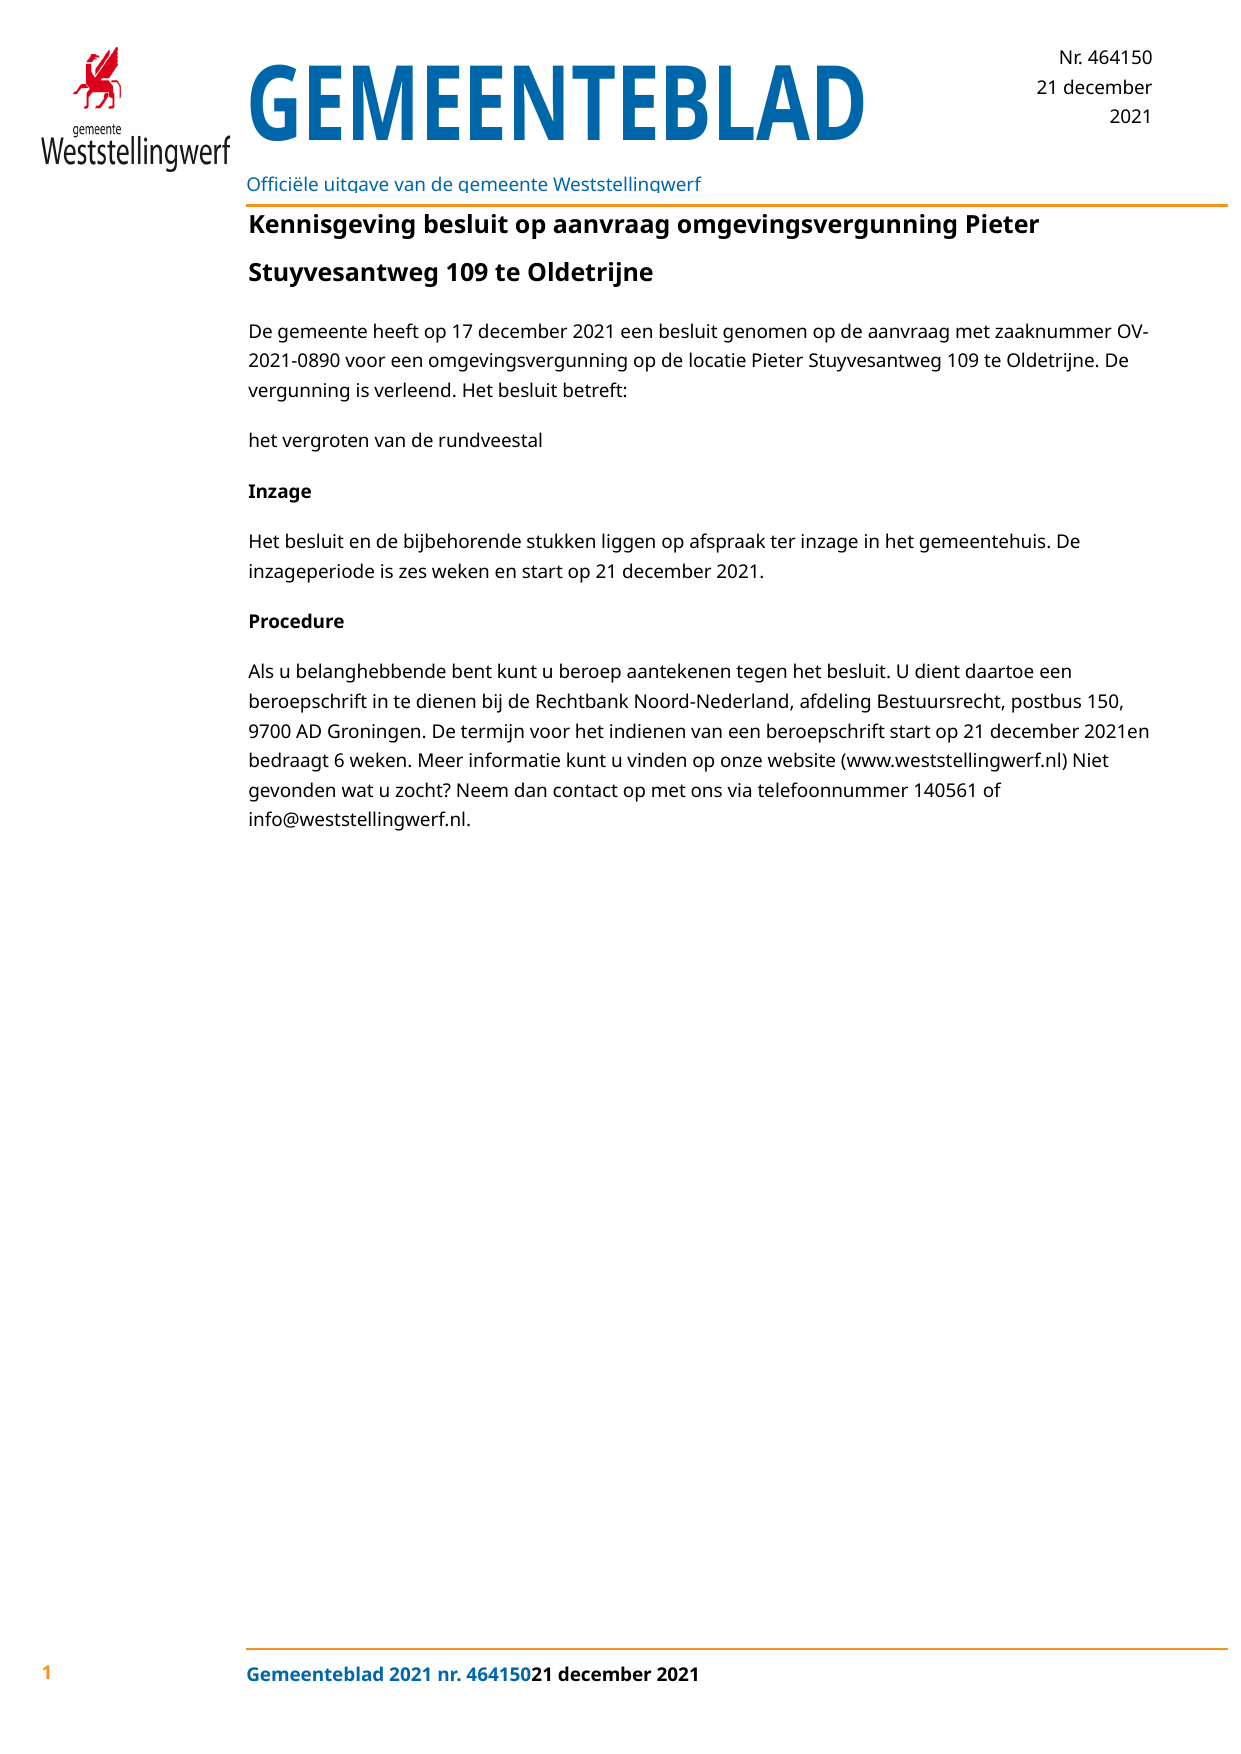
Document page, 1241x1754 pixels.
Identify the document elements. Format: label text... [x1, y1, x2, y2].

text De gemeente heeft op 17 december 2021 een besluit genomen op de aanvraag met zaaknummer OV-2021-0890 voor een omgevingsvergunning op de locatie Pieter Stuyvesantweg 109 te Oldetrijne. De vergunning is verleend. Het besluit betreft: [248, 318, 1152, 403]
picture [41, 47, 231, 172]
text het vergroten van de rundveestal [248, 427, 1152, 453]
text Inzage [248, 478, 1152, 504]
text Het besluit en de bijbehorende stukken liggen op afspraak ter inzage in het gemeentehuis. De inzageperiode is zes weken en start op 21 december 2021. [248, 528, 1152, 584]
text Kennisgeving besluit op aanvraag omgevingsvergunning Pieter Stuyvesantweg 109 te Oldetrijne [248, 207, 1152, 288]
text Procedure [248, 608, 1152, 634]
text Als u belanghebbende bent kunt u beroep aantekenen tegen het besluit. U dient daartoe een beroepschrift in te dienen bij de Rechtbank Noord-Nederland, afdeling Bestuursrecht, postbus 150, 9700 AD Groningen. De termijn voor het indienen van een beroepschrift start op 21 december 2021en bedraagt 6 weken. Meer informatie kunt u vinden op onze website (www.weststellingwerf.nl) Niet gevonden wat u zocht? Neem dan contact op met ons via telefoonnummer 140561 of info@weststellingwerf.nl. [248, 659, 1152, 832]
